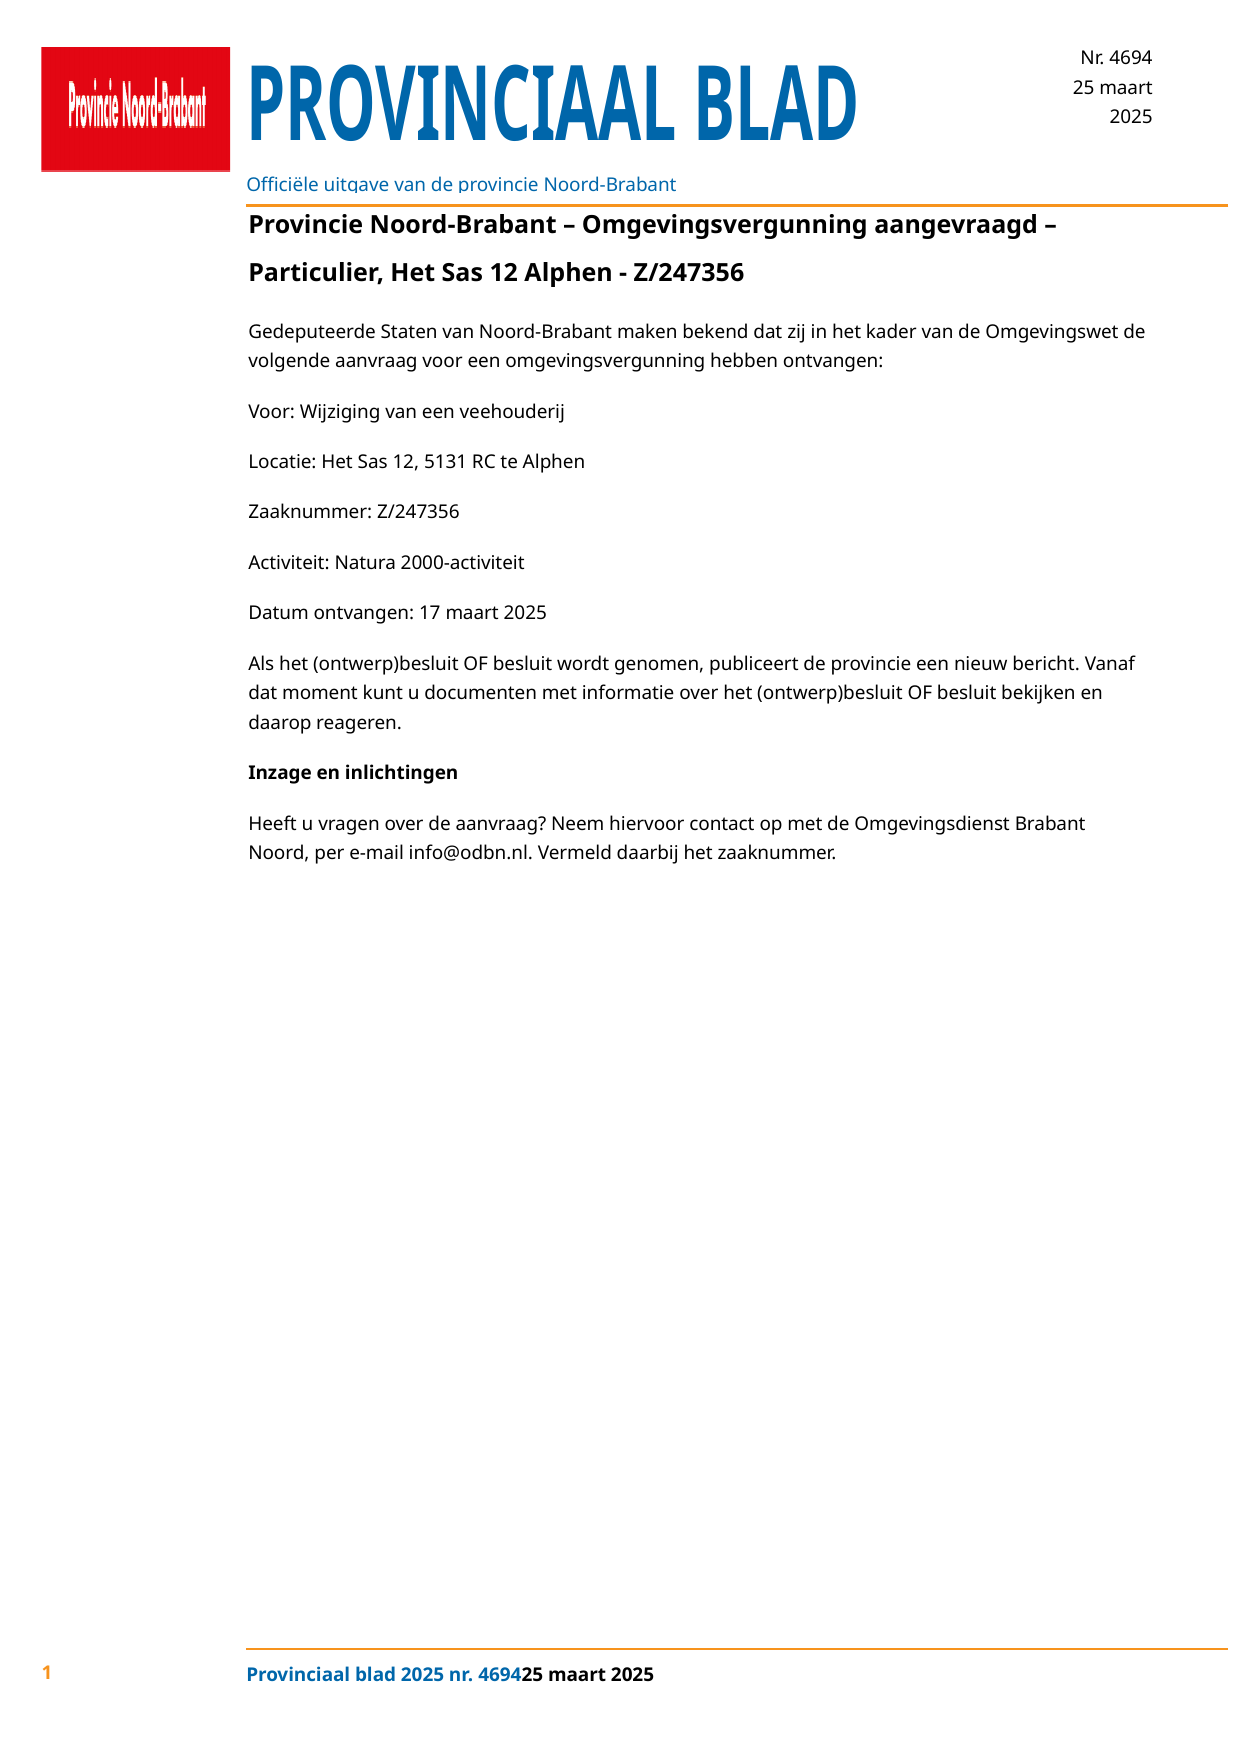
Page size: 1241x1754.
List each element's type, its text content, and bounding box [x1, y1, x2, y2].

picture [41, 47, 231, 172]
text Als het (ontwerp)besluit OF besluit wordt genomen, publiceert de provincie een nieuw bericht. Vanaf dat moment kunt u documenten met informatie over het (ontwerp)besluit OF besluit bekijken en daarop reageren. [248, 650, 1152, 735]
text Voor: Wijziging van een veehouderij [248, 398, 1152, 424]
text Provincie Noord-Brabant – Omgevingsvergunning aangevraagd – Particulier, Het Sas 12 Alphen - Z/247356 [248, 207, 1152, 288]
text Heeft u vragen over de aanvraag? Neem hiervoor contact op met de Omgevingsdienst Brabant Noord, per e-mail info@odbn.nl. Vermeld daarbij het zaaknummer. [248, 810, 1152, 865]
text Gedeputeerde Staten van Noord-Brabant maken bekend dat zij in het kader van de Omgevingswet de volgende aanvraag voor een omgevingsvergunning hebben ontvangen: [248, 318, 1152, 373]
text Locatie: Het Sas 12, 5131 RC te Alphen [248, 448, 1152, 474]
text Inzage en inlichtingen [248, 759, 1152, 785]
text Zaaknummer: Z/247356 [248, 499, 1152, 524]
text Datum ontvangen: 17 maart 2025 [248, 599, 1152, 625]
text Activiteit: Natura 2000-activiteit [248, 549, 1152, 575]
